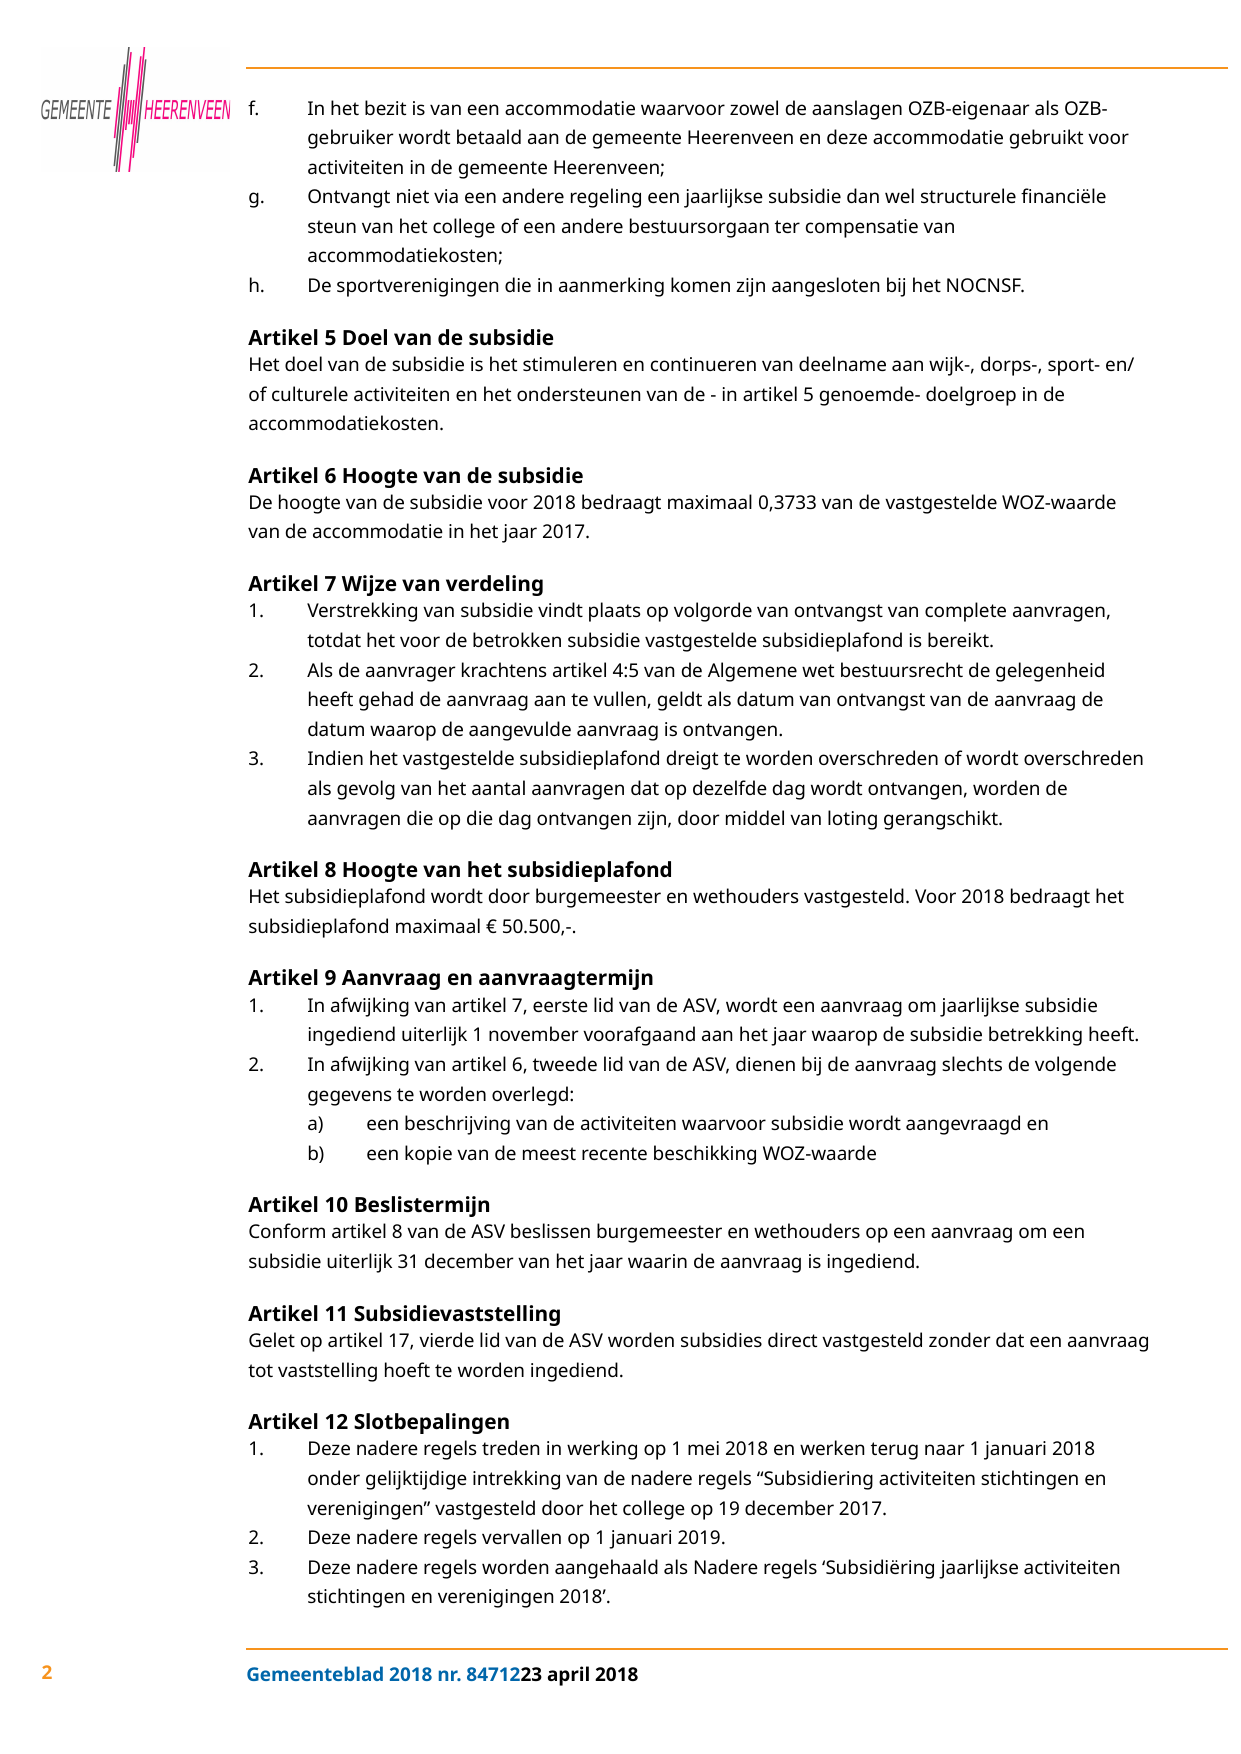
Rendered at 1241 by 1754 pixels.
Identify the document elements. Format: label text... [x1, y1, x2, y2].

text Artikel 9 Aanvraag en aanvraagtermijn [248, 963, 1152, 992]
list In het bezit is van een accommodatie waarvoor zowel de aanslagen OZB-eigenaar als OZB-gebruiker wordt betaald aan de gemeente Heerenveen en deze accommodatie gebruikt voor activiteiten in de gemeente Heerenveen; [248, 95, 1152, 180]
text Het doel van de subsidie is het stimuleren en continueren van deelname aan wijk-, dorps-, sport- en/ of culturele activiteiten en het ondersteunen van de - in artikel 5 genoemde- doelgroep in de accommodatiekosten. [248, 351, 1152, 436]
list een kopie van de meest recente beschikking WOZ-waarde [307, 1140, 1152, 1166]
text Het subsidieplafond wordt door burgemeester en wethouders vastgesteld. Voor 2018 bedraagt het subsidieplafond maximaal € 50.500,-. [248, 883, 1152, 939]
list Deze nadere regels treden in werking op 1 mei 2018 en werken terug naar 1 januari 2018 onder gelijktijdige intrekking van de nadere regels “Subsidiering activiteiten stichtingen en verenigingen” vastgesteld door het college op 19 december 2017. [248, 1436, 1152, 1521]
list Indien het vastgestelde subsidieplafond dreigt te worden overschreden of wordt overschreden als gevolg van het aantal aanvragen dat op dezelfde dag wordt ontvangen, worden de aanvragen die op die dag ontvangen zijn, door middel van loting gerangschikt. [248, 746, 1152, 830]
list Deze nadere regels worden aangehaald als Nadere regels ‘Subsidiëring jaarlijkse activiteiten stichtingen en verenigingen 2018’. [248, 1554, 1152, 1609]
list Deze nadere regels vervallen op 1 januari 2019. [248, 1524, 1152, 1550]
text Artikel 10 Beslistermijn [248, 1190, 1152, 1219]
text Artikel 6 Hoogte van de subsidie [248, 461, 1152, 489]
text Artikel 8 Hoogte van het subsidieplafond [248, 855, 1152, 883]
list een beschrijving van de activiteiten waarvoor subsidie wordt aangevraagd en [307, 1110, 1152, 1136]
text Artikel 12 Slotbepalingen [248, 1407, 1152, 1436]
text Gelet op artikel 17, vierde lid van de ASV worden subsidies direct vastgesteld zonder dat een aanvraag tot vaststelling hoeft te worden ingediend. [248, 1327, 1152, 1382]
list In afwijking van artikel 7, eerste lid van de ASV, wordt een aanvraag om jaarlijkse subsidie ingediend uiterlijk 1 november voorafgaand aan het jaar waarop de subsidie betrekking heeft. [248, 992, 1152, 1047]
text Artikel 5 Doel van de subsidie [248, 323, 1152, 351]
text De hoogte van de subsidie voor 2018 bedraagt maximaal 0,3733 van de vastgestelde WOZ-waarde van de accommodatie in het jaar 2017. [248, 489, 1152, 544]
list In afwijking van artikel 6, tweede lid van de ASV, dienen bij de aanvraag slechts de volgende gegevens te worden overlegd: [248, 1051, 1152, 1106]
text Conform artikel 8 van de ASV beslissen burgemeester en wethouders op een aanvraag om een subsidie uiterlijk 31 december van het jaar waarin de aanvraag is ingediend. [248, 1219, 1152, 1274]
list De sportverenigingen die in aanmerking komen zijn aangesloten bij het NOCNSF. [248, 272, 1152, 298]
text Artikel 11 Subsidievaststelling [248, 1299, 1152, 1327]
list Verstrekking van subsidie vindt plaats op volgorde van ontvangst van complete aanvragen, totdat het voor de betrokken subsidie vastgestelde subsidieplafond is bereikt. [248, 598, 1152, 653]
list Ontvangt niet via een andere regeling een jaarlijkse subsidie dan wel structurele financiële steun van het college of een andere bestuursorgaan ter compensatie van accommodatiekosten; [248, 183, 1152, 268]
picture [41, 47, 231, 172]
list Als de aanvrager krachtens artikel 4:5 van de Algemene wet bestuursrecht de gelegenheid heeft gehad de aanvraag aan te vullen, geldt als datum van ontvangst van de aanvraag de datum waarop de aangevulde aanvraag is ontvangen. [248, 657, 1152, 742]
text Artikel 7 Wijze van verdeling [248, 569, 1152, 598]
